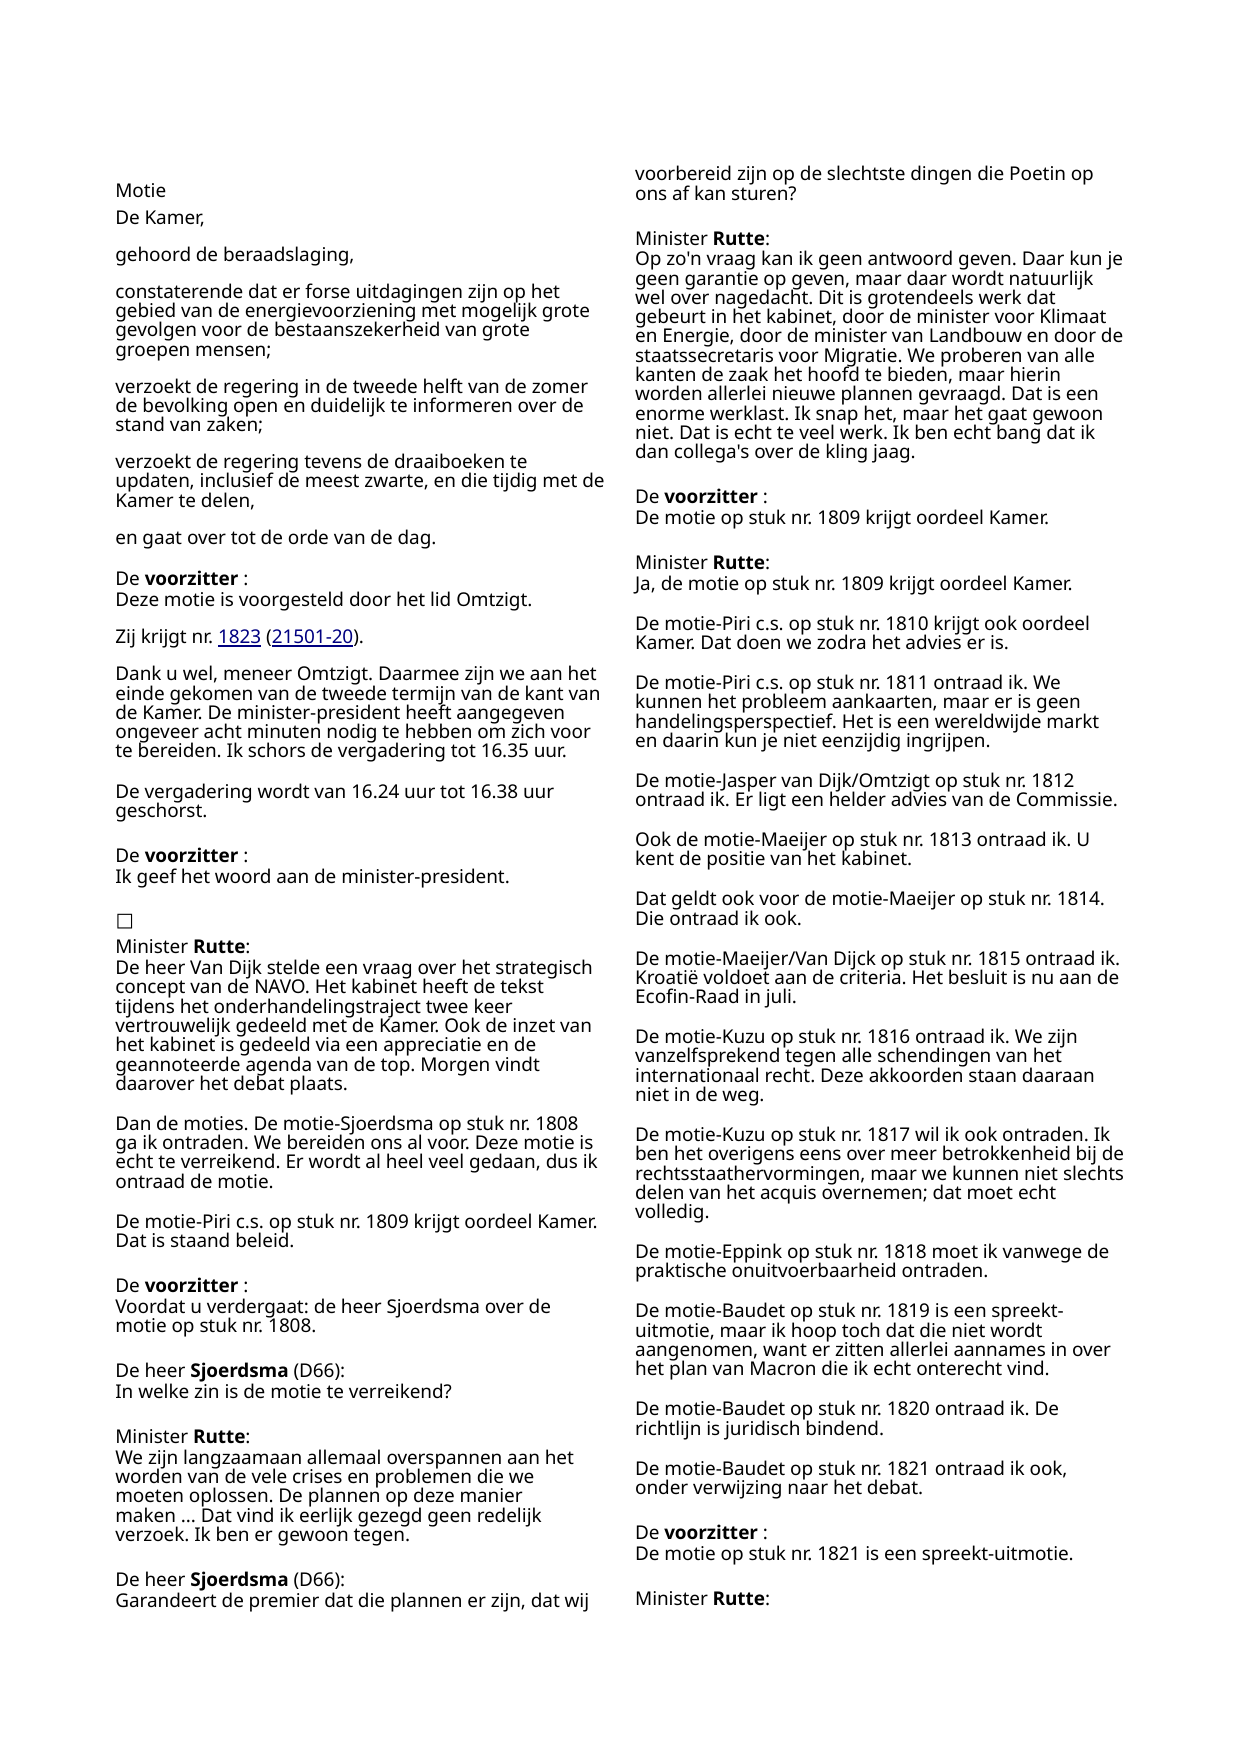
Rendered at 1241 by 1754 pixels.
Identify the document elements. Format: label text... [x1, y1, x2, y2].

text Minister Rutte: [635, 549, 1125, 575]
text De motie op stuk nr. 1809 krijgt oordeel Kamer. [635, 509, 1125, 528]
text Motie [115, 177, 605, 203]
text De motie-Baudet op stuk nr. 1820 ontraad ik. De richtlijn is juridisch bindend. [635, 1400, 1125, 1439]
text De Kamer, [115, 209, 605, 228]
text De motie-Piri c.s. op stuk nr. 1810 krijgt ook oordeel Kamer. Dat doen we zodra het advies er is. [635, 615, 1125, 653]
text Zij krijgt nr. 1823 (21501-20). [115, 628, 605, 648]
text De motie-Kuzu op stuk nr. 1816 ontraad ik. We zijn vanzelfsprekend tegen alle schendingen van het internationaal recht. Deze akkoorden staan daaraan niet in de weg. [635, 1028, 1125, 1105]
text De voorzitter : [115, 566, 605, 591]
text De motie op stuk nr. 1821 is een spreekt-uitmotie. [635, 1544, 1125, 1564]
text Op zo'n vraag kan ik geen antwoord geven. Daar kun je geen garantie op geven, maar daar wordt natuurlijk wel over nagedacht. Dit is grotendeels werk dat gebeurt in het kabinet, door de minister voor Klimaat en Energie, door de minister van Landbouw en door de staatssecretaris voor Migratie. We proberen van alle kanten de zaak het hoofd te bieden, maar hierin worden allerlei nieuwe plannen gevraagd. Dat is een enorme werklast. Ik snap het, maar het gaat gewoon niet. Dat is echt te veel werk. Ik ben echt bang dat ik dan collega's over de kling jaag. [635, 250, 1125, 462]
text De voorzitter : [635, 1519, 1125, 1544]
text De motie-Jasper van Dijk/Omtzigt op stuk nr. 1812 ontraad ik. Er ligt een helder advies van de Commissie. [635, 772, 1125, 810]
text verzoekt de regering in de tweede helft van de zomer de bevolking open en duidelijk te informeren over de stand van zaken; [115, 378, 605, 435]
text De motie-Baudet op stuk nr. 1821 ontraad ik ook, onder verwijzing naar het debat. [635, 1459, 1125, 1498]
text De motie-Piri c.s. op stuk nr. 1809 krijgt oordeel Kamer. Dat is staand beleid. [115, 1213, 605, 1251]
text Minister Rutte: [115, 933, 605, 959]
text De motie-Piri c.s. op stuk nr. 1811 ontraad ik. We kunnen het probleem aankaarten, maar er is geen handelingsperspectief. Het is een wereldwijde markt en daarin kun je niet eenzijdig ingrijpen. [635, 674, 1125, 751]
text De motie-Baudet op stuk nr. 1819 is een spreekt-uitmotie, maar ik hoop toch dat die niet wordt aangenomen, want er zitten allerlei aannames in over het plan van Macron die ik echt onterecht vind. [635, 1302, 1125, 1379]
text In welke zin is de motie te verreikend? [115, 1383, 605, 1402]
text verzoekt de regering tevens de draaiboeken te updaten, inclusief de meest zwarte, en die tijdig met de Kamer te delen, [115, 453, 605, 511]
text Ik geef het woord aan de minister-president. [115, 868, 605, 887]
text De voorzitter : [115, 842, 605, 868]
text Garandeert de premier dat die plannen er zijn, dat wij [115, 1592, 605, 1611]
text De motie-Maeijer/Van Dijck op stuk nr. 1815 ontraad ik. Kroatië voldoet aan de criteria. Het besluit is nu aan de Ecofin-Raad in juli. [635, 950, 1125, 1007]
text Dat geldt ook voor de motie-Maeijer op stuk nr. 1814. Die ontraad ik ook. [635, 890, 1125, 929]
text Dank u wel, meneer Omtzigt. Daarmee zijn we aan het einde gekomen van de tweede termijn van de kant van de Kamer. De minister-president heeft aangegeven ongeveer acht minuten nodig te hebben om zich voor te bereiden. Ik schors de vergadering tot 16.35 uur. [115, 665, 605, 762]
text gehoord de beraadslaging, [115, 246, 605, 265]
text Voordat u verdergaat: de heer Sjoerdsma over de motie op stuk nr. 1808. [115, 1298, 605, 1336]
text Dan de moties. De motie-Sjoerdsma op stuk nr. 1808 ga ik ontraden. We bereiden ons al voor. Deze motie is echt te verreikend. Er wordt al heel veel gedaan, dus ik ontraad de motie. [115, 1115, 605, 1192]
text Ja, de motie op stuk nr. 1809 krijgt oordeel Kamer. [635, 575, 1125, 594]
text Deze motie is voorgesteld door het lid Omtzigt. [115, 591, 605, 611]
text De voorzitter : [635, 483, 1125, 509]
text en gaat over tot de orde van de dag. [115, 529, 605, 548]
text Minister Rutte: [635, 1585, 1125, 1610]
text constaterende dat er forse uitdagingen zijn op het gebied van de energievoorziening met mogelijk grote gevolgen voor de bestaanszekerheid van grote groepen mensen; [115, 283, 605, 360]
text De heer Van Dijk stelde een vraag over het strategisch concept van de NAVO. Het kabinet heeft de tekst tijdens het onderhandelingstraject twee keer vertrouwelijk gedeeld met de Kamer. Ook de inzet van het kabinet is gedeeld via een appreciatie en de geannoteerde agenda van de top. Morgen vindt daarover het debat plaats. [115, 959, 605, 1094]
text De heer Sjoerdsma (D66): [115, 1566, 605, 1592]
text De voorzitter : [115, 1272, 605, 1298]
text Minister Rutte: [115, 1423, 605, 1449]
text We zijn langzaamaan allemaal overspannen aan het worden van de vele crises en problemen die we moeten oplossen. De plannen op deze manier maken ... Dat vind ik eerlijk gezegd geen redelijk verzoek. Ik ben er gewoon tegen. [115, 1449, 605, 1545]
text De heer Sjoerdsma (D66): [115, 1357, 605, 1383]
text De motie-Eppink op stuk nr. 1818 moet ik vanwege de praktische onuitvoerbaarheid ontraden. [635, 1243, 1125, 1282]
text voorbereid zijn op de slechtste dingen die Poetin op ons af kan sturen? [635, 165, 1125, 204]
text Ook de motie-Maeijer op stuk nr. 1813 ontraad ik. U kent de positie van het kabinet. [635, 831, 1125, 870]
text De vergadering wordt van 16.24 uur tot 16.38 uur geschorst. [115, 783, 605, 821]
text De motie-Kuzu op stuk nr. 1817 wil ik ook ontraden. Ik ben het overigens eens over meer betrokkenheid bij de rechtsstaathervormingen, maar we kunnen niet slechts delen van het acquis overnemen; dat moet echt volledig. [635, 1126, 1125, 1222]
text ⬜ [115, 908, 605, 933]
text Minister Rutte: [635, 225, 1125, 250]
